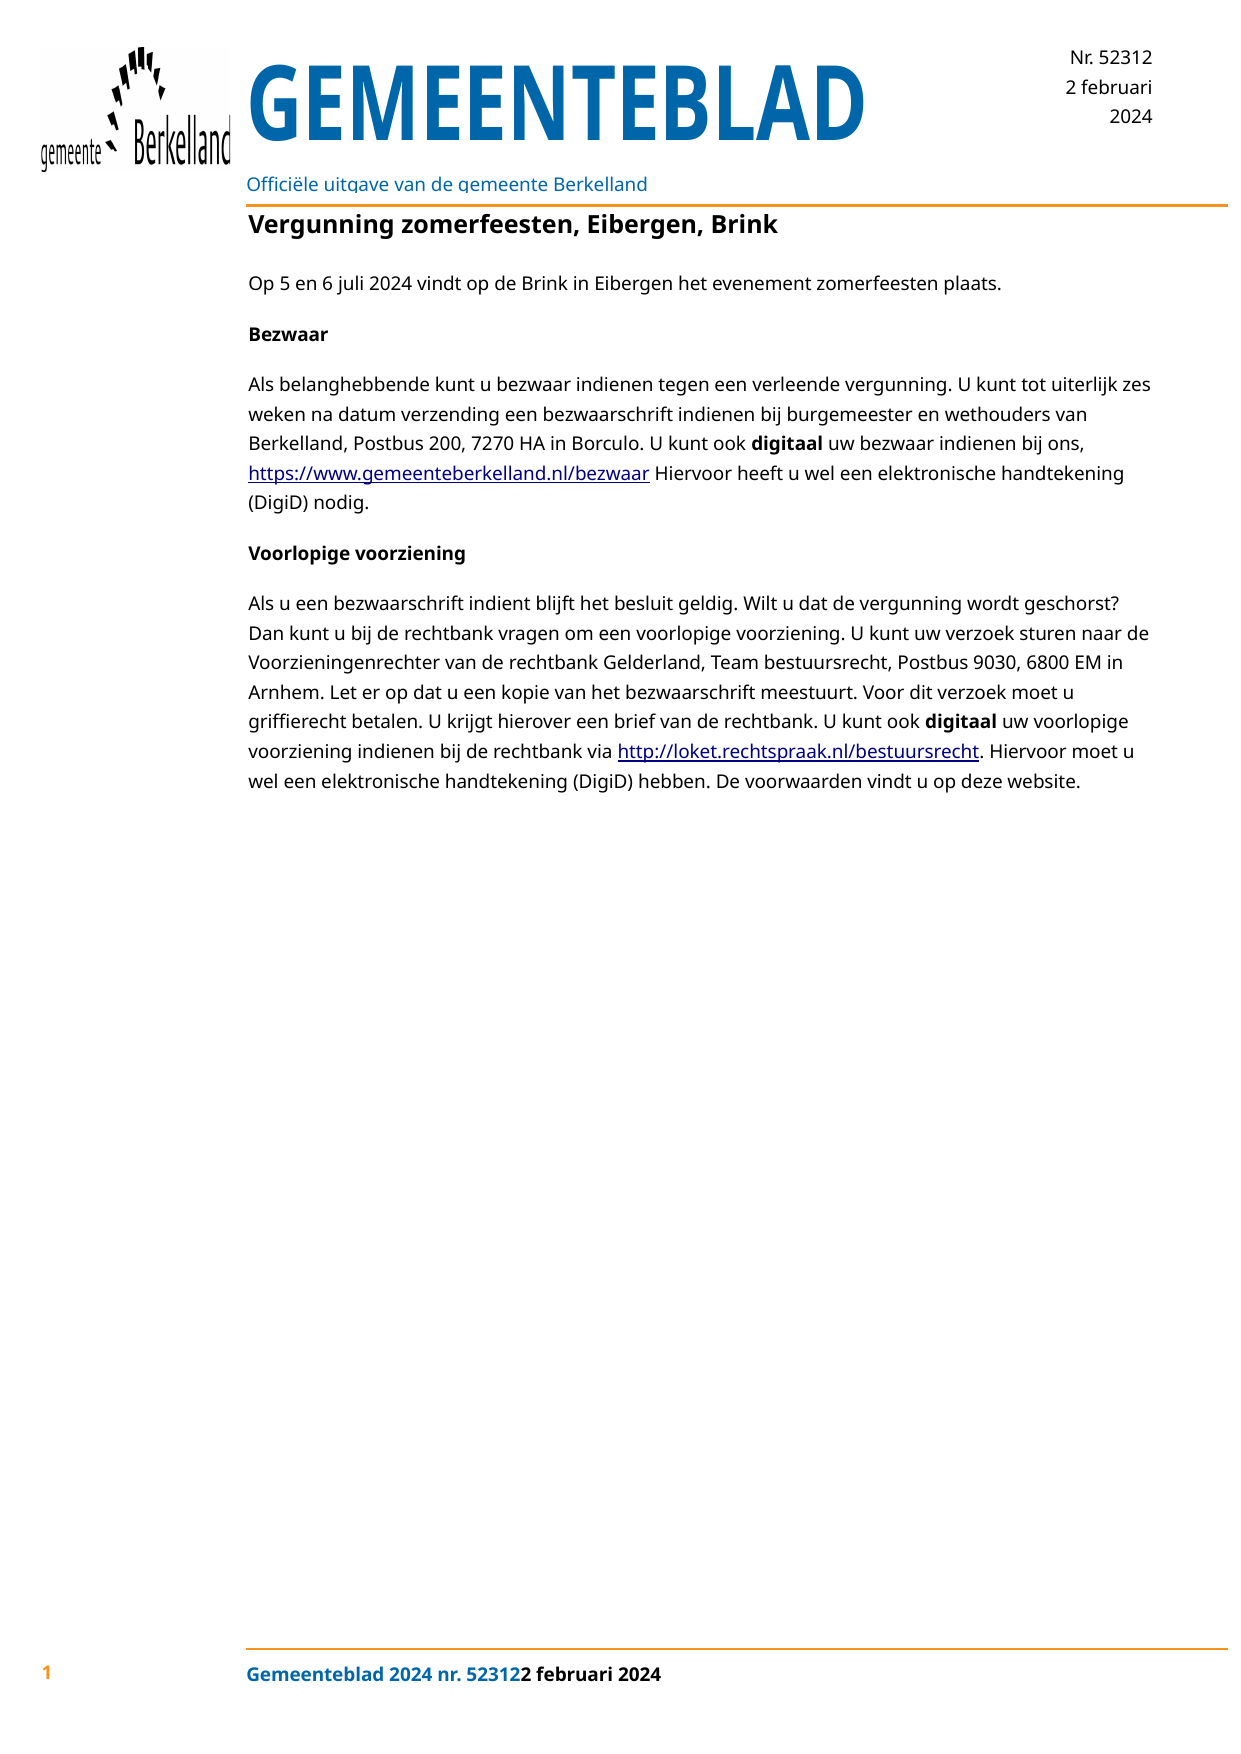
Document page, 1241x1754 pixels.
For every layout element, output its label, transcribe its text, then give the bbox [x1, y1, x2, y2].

text Als u een bezwaarschrift indient blijft het besluit geldig. Wilt u dat de vergunning wordt geschorst? Dan kunt u bij de rechtbank vragen om een voorlopige voorziening. U kunt uw verzoek sturen naar de Voorzieningenrechter van de rechtbank Gelderland, Team bestuursrecht, Postbus 9030, 6800 EM in Arnhem. Let er op dat u een kopie van het bezwaarschrift meestuurt. Voor dit verzoek moet u griffierecht betalen. U krijgt hierover een brief van de rechtbank. U kunt ook digitaal uw voorlopige voorziening indienen bij de rechtbank via http://loket.rechtspraak.nl/bestuursrecht. Hiervoor moet u wel een elektronische handtekening (DigiD) hebben. De voorwaarden vindt u op deze website. [248, 590, 1152, 793]
text Vergunning zomerfeesten, Eibergen, Brink [248, 207, 1152, 241]
picture [41, 47, 231, 172]
text Voorlopige voorziening [248, 540, 1152, 566]
text Als belanghebbende kunt u bezwaar indienen tegen een verleende vergunning. U kunt tot uiterlijk zes weken na datum verzending een bezwaarschrift indienen bij burgemeester en wethouders van Berkelland, Postbus 200, 7270 HA in Borculo. U kunt ook digitaal uw bezwaar indienen bij ons, https://www.gemeenteberkelland.nl/bezwaar Hiervoor heeft u wel een elektronische handtekening (DigiD) nodig. [248, 371, 1152, 515]
text Bezwaar [248, 321, 1152, 346]
text Op 5 en 6 juli 2024 vindt op de Brink in Eibergen het evenement zomerfeesten plaats. [248, 270, 1152, 296]
